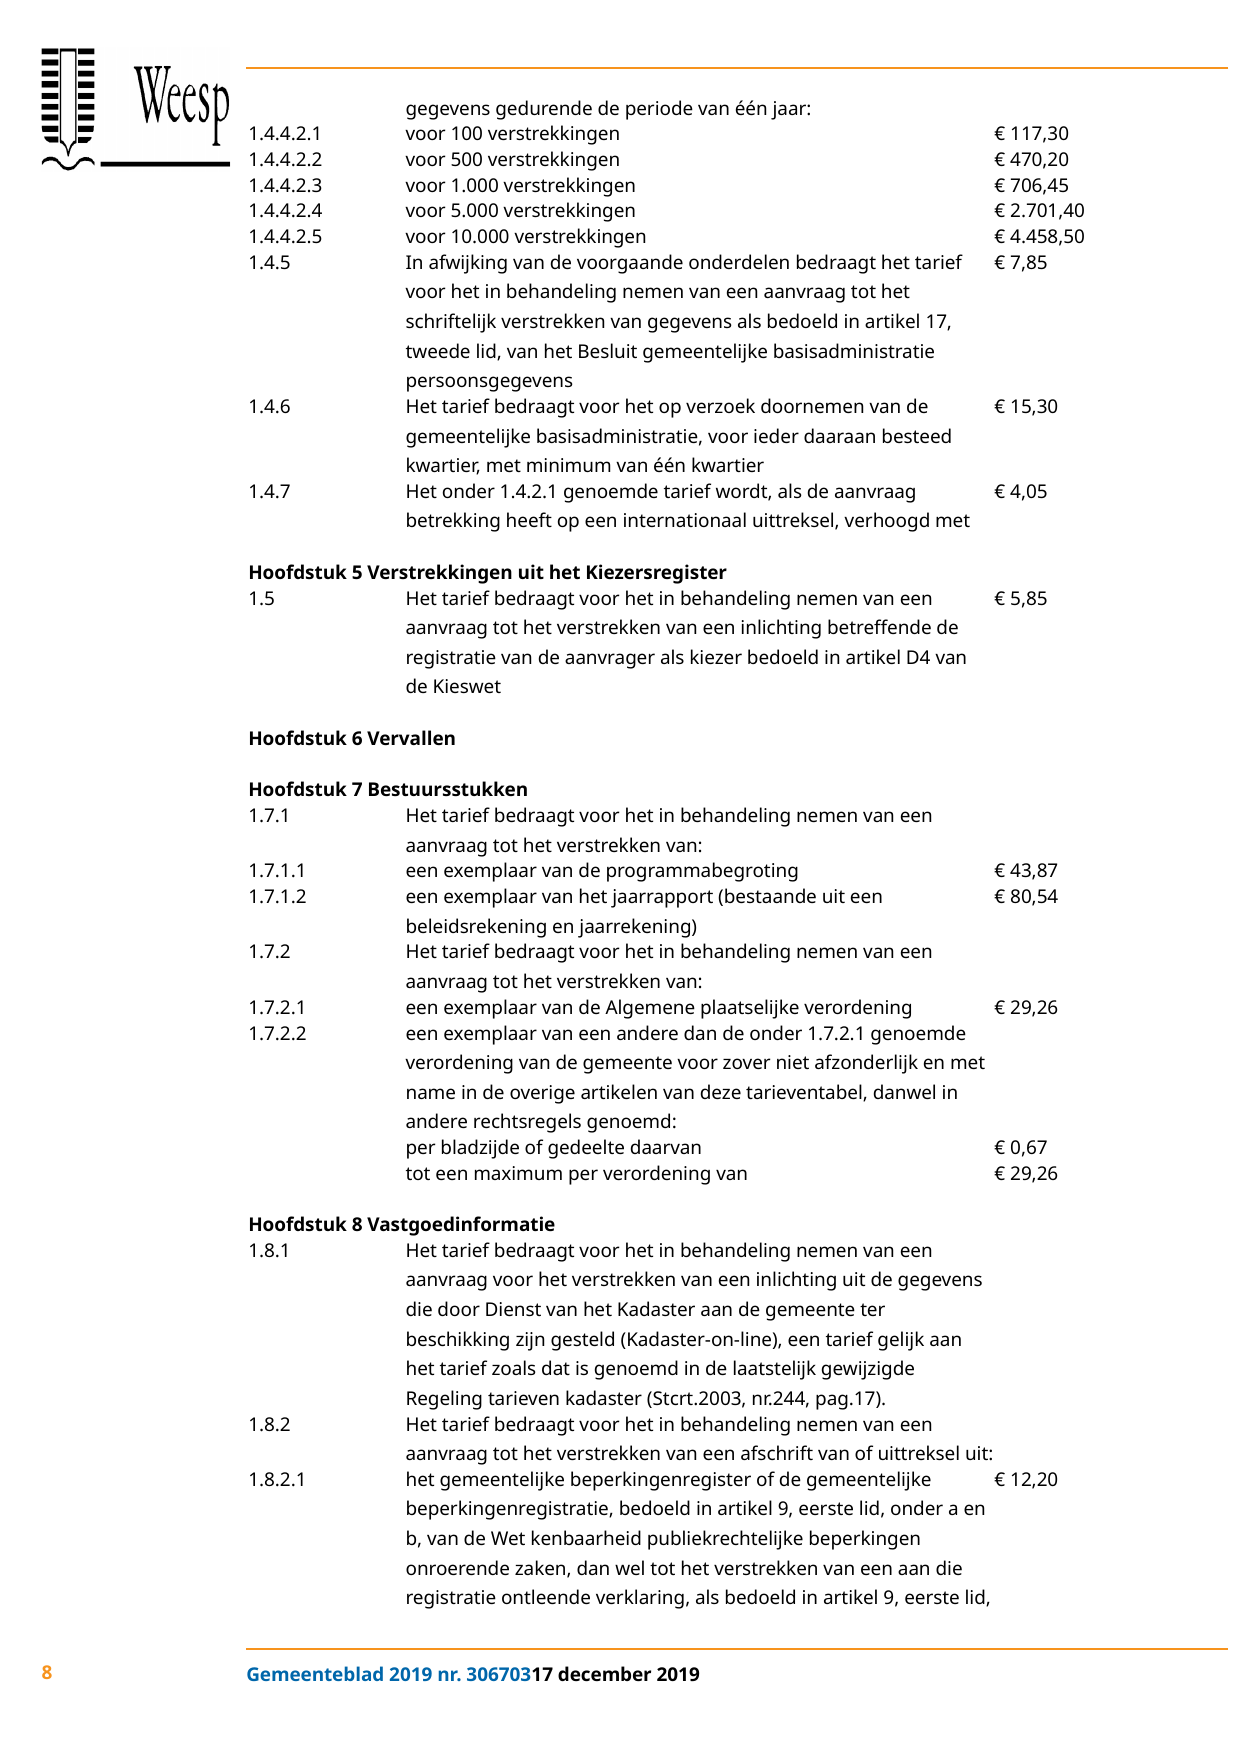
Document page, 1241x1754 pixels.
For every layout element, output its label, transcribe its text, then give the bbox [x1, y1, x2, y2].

table_cell [994, 1237, 1152, 1411]
table_cell 1.7.2.2 [248, 1020, 405, 1134]
table_cell € 0,67 [994, 1134, 1152, 1160]
table_cell tot een maximum per verordening van [405, 1160, 994, 1186]
table_cell 1.4.4.2.1 [248, 121, 405, 146]
table_cell Het tarief bedraagt voor het op verzoek doornemen van de gemeentelijke basisadministratie, voor ieder daaraan besteed kwartier, met minimum van één kwartier [405, 393, 994, 478]
table_cell voor 1.000 verstrekkingen [405, 172, 994, 198]
table_cell € 5,85 [994, 585, 1152, 699]
table_cell € 15,30 [994, 393, 1152, 478]
table_cell [248, 699, 1152, 725]
table_cell 1.4.5 [248, 249, 405, 393]
table_cell voor 500 verstrekkingen [405, 146, 994, 172]
table_cell € 29,26 [994, 1160, 1152, 1186]
table_cell 1.7.2 [248, 939, 405, 994]
table_cell Het tarief bedraagt voor het in behandeling nemen van een aanvraag tot het verstrekken van: [405, 802, 994, 858]
table_cell 1.7.1.1 [248, 858, 405, 883]
table_cell € 470,20 [994, 146, 1152, 172]
table_cell voor 10.000 verstrekkingen [405, 224, 994, 249]
table_cell € 706,45 [994, 172, 1152, 198]
table_cell Het onder 1.4.2.1 genoemde tarief wordt, als de aanvraag betrekking heeft op een internationaal uittreksel, verhoogd met [405, 478, 994, 533]
table_cell € 80,54 [994, 883, 1152, 939]
table_cell 1.4.4.2.3 [248, 172, 405, 198]
table_cell € 7,85 [994, 249, 1152, 393]
table_cell € 29,26 [994, 994, 1152, 1020]
table_cell Hoofdstuk 7 Bestuursstukken [248, 777, 1152, 802]
picture [41, 47, 231, 172]
table_cell € 117,30 [994, 121, 1152, 146]
table_cell [994, 939, 1152, 994]
table_cell € 12,20 [994, 1466, 1152, 1610]
table_cell 1.4.4.2.4 [248, 198, 405, 223]
table_cell voor 100 verstrekkingen [405, 121, 994, 146]
table_cell 1.4.4.2.2 [248, 146, 405, 172]
table_cell het gemeentelijke beperkingenregister of de gemeentelijke beperkingenregistratie, bedoeld in artikel 9, eerste lid, onder a en b, van de Wet kenbaarheid publiekrechtelijke beperkingen onroerende zaken, dan wel tot het verstrekken van een aan die registratie ontleende verklaring, als bedoeld in artikel 9, eerste lid, [405, 1466, 994, 1610]
table_cell Hoofdstuk 6 Vervallen [248, 725, 1152, 751]
table_cell 1.8.2.1 [248, 1466, 405, 1610]
table_cell 1.5 [248, 585, 405, 699]
table_cell 1.4.4.2.5 [248, 224, 405, 249]
table_cell 1.8.1 [248, 1237, 405, 1411]
table_cell Het tarief bedraagt voor het in behandeling nemen van een aanvraag voor het verstrekken van een inlichting uit de gegevens die door Dienst van het Kadaster aan de gemeente ter beschikking zijn gesteld (Kadaster-on-line), een tarief gelijk aan het tarief zoals dat is genoemd in de laatstelijk gewijzigde Regeling tarieven kadaster (Stcrt.2003, nr.244, pag.17). [405, 1237, 994, 1411]
table_cell [248, 1160, 405, 1186]
table_cell € 2.701,40 [994, 198, 1152, 223]
table_cell [994, 802, 1152, 858]
table_cell Het tarief bedraagt voor het in behandeling nemen van een aanvraag tot het verstrekken van een afschrift van of uittreksel uit: [405, 1411, 994, 1466]
table_cell In afwijking van de voorgaande onderdelen bedraagt het tarief voor het in behandeling nemen van een aanvraag tot het schriftelijk verstrekken van gegevens als bedoeld in artikel 17, tweede lid, van het Besluit gemeentelijke basisadministratie persoonsgegevens [405, 249, 994, 393]
table_cell € 4.458,50 [994, 224, 1152, 249]
table_cell [248, 95, 405, 121]
table_cell Hoofdstuk 8 Vastgoedinformatie [248, 1211, 1152, 1237]
table_cell € 4,05 [994, 478, 1152, 533]
table_cell 1.7.1 [248, 802, 405, 858]
table_cell gegevens gedurende de periode van één jaar: [405, 95, 994, 121]
table_cell [248, 751, 1152, 777]
table_cell een exemplaar van de Algemene plaatselijke verordening [405, 994, 994, 1020]
table_cell een exemplaar van de programmabegroting [405, 858, 994, 883]
table_cell 1.8.2 [248, 1411, 405, 1466]
table_cell [994, 1020, 1152, 1134]
table_cell 1.7.1.2 [248, 883, 405, 939]
table_cell Het tarief bedraagt voor het in behandeling nemen van een aanvraag tot het verstrekken van: [405, 939, 994, 994]
table_cell Het tarief bedraagt voor het in behandeling nemen van een aanvraag tot het verstrekken van een inlichting betreffende de registratie van de aanvrager als kiezer bedoeld in artikel D4 van de Kieswet [405, 585, 994, 699]
table_cell [248, 534, 1152, 559]
table_cell [248, 1186, 1152, 1211]
table_cell [994, 95, 1152, 121]
table_cell een exemplaar van het jaarrapport (bestaande uit een beleidsrekening en jaarrekening) [405, 883, 994, 939]
table_cell per bladzijde of gedeelte daarvan [405, 1134, 994, 1160]
table_cell 1.4.6 [248, 393, 405, 478]
table_cell € 43,87 [994, 858, 1152, 883]
table_cell Hoofdstuk 5 Verstrekkingen uit het Kiezersregister [248, 559, 1152, 585]
table_cell een exemplaar van een andere dan de onder 1.7.2.1 genoemde verordening van de gemeente voor zover niet afzonderlijk en met name in de overige artikelen van deze tarieventabel, danwel in andere rechtsregels genoemd: [405, 1020, 994, 1134]
table_cell 1.7.2.1 [248, 994, 405, 1020]
table_cell voor 5.000 verstrekkingen [405, 198, 994, 223]
table_cell [248, 1134, 405, 1160]
table_cell [994, 1411, 1152, 1466]
table_cell 1.4.7 [248, 478, 405, 533]
